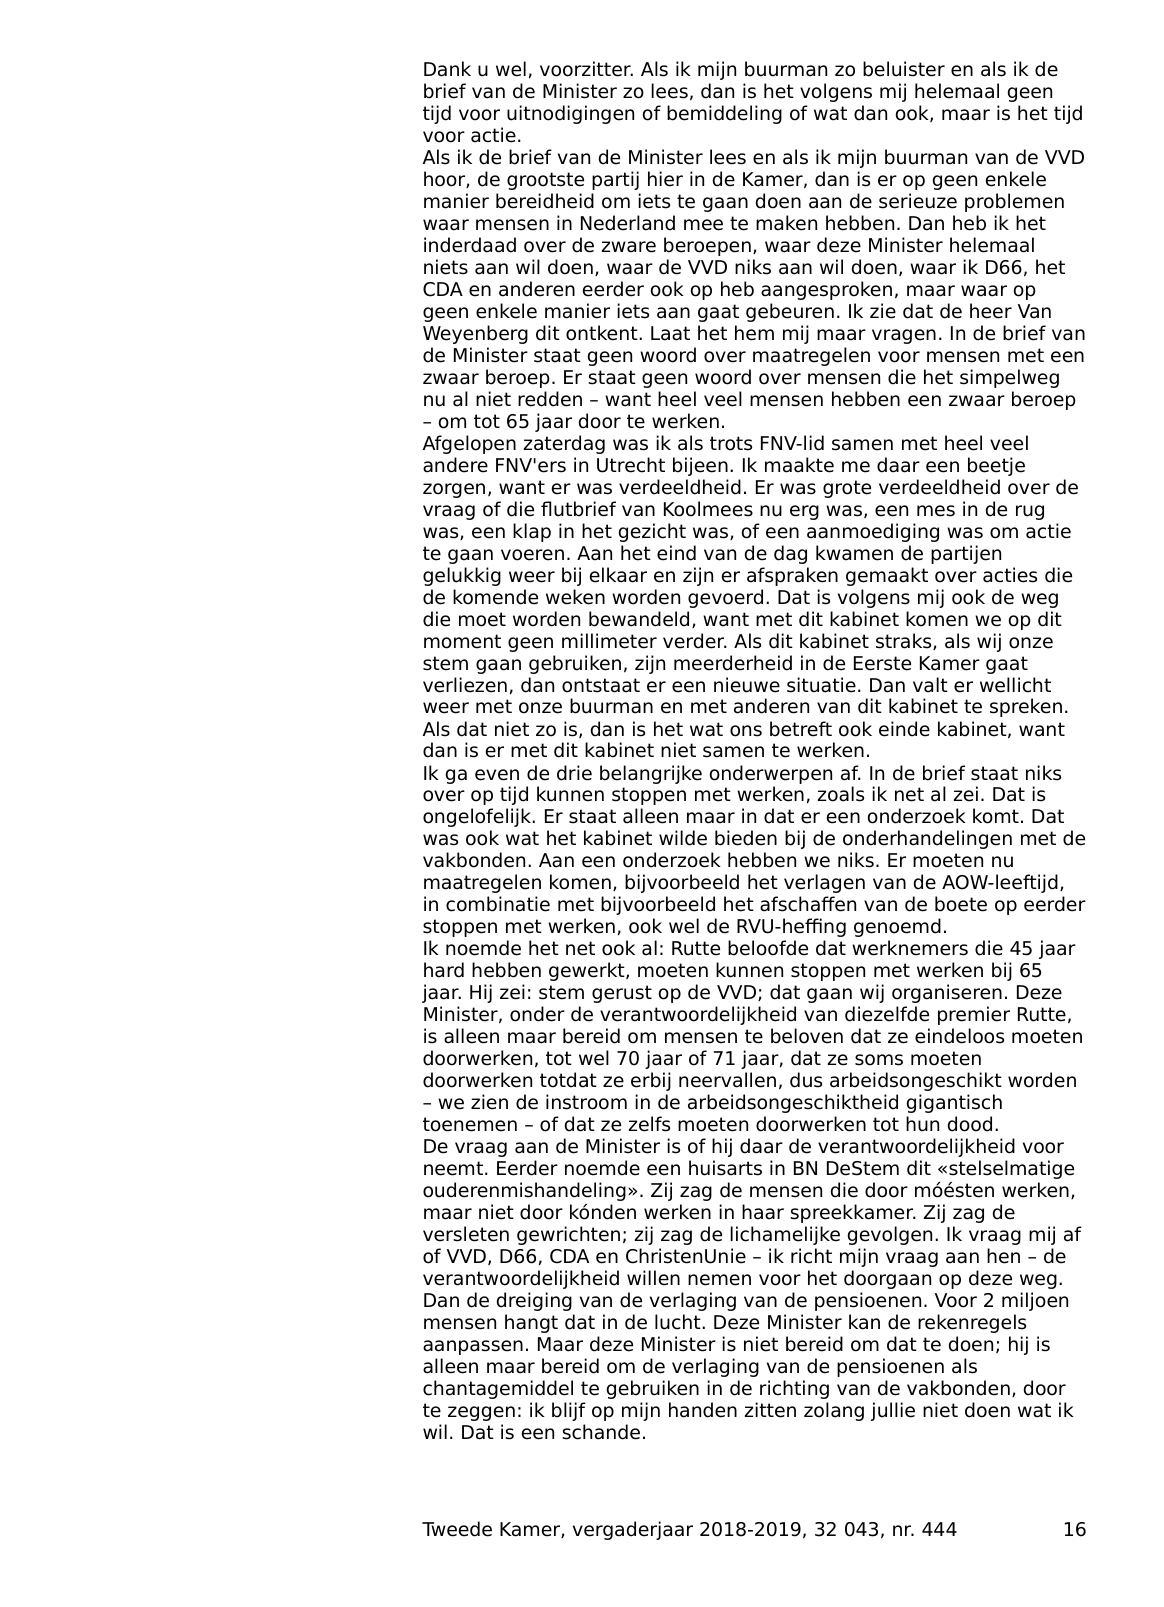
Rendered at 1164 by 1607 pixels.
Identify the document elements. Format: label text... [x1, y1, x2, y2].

text Als ik de brief van de Minister lees en als ik mijn buurman van de VVD hoor, de grootste partij hier in de Kamer, dan is er op geen enkele manier bereidheid om iets te gaan doen aan de serieuze problemen waar mensen in Nederland mee te maken hebben. Dan heb ik het inderdaad over de zware beroepen, waar deze Minister helemaal niets aan wil doen, waar de VVD niks aan wil doen, waar ik D66, het CDA en anderen eerder ook op heb aangesproken, maar waar op geen enkele manier iets aan gaat gebeuren. Ik zie dat de heer Van Weyenberg dit ontkent. Laat het hem mij maar vragen. In de brief van de Minister staat geen woord over maatregelen voor mensen met een zwaar beroep. Er staat geen woord over mensen die het simpelweg nu al niet redden – want heel veel mensen hebben een zwaar beroep – om tot 65 jaar door te werken. [422, 147, 1087, 433]
text Afgelopen zaterdag was ik als trots FNV-lid samen met heel veel andere FNV'ers in Utrecht bijeen. Ik maakte me daar een beetje zorgen, want er was verdeeldheid. Er was grote verdeeldheid over de vraag of die flutbrief van Koolmees nu erg was, een mes in de rug was, een klap in het gezicht was, of een aanmoediging was om actie te gaan voeren. Aan het eind van de dag kwamen de partijen gelukkig weer bij elkaar en zijn er afspraken gemaakt over acties die de komende weken worden gevoerd. Dat is volgens mij ook de weg die moet worden bewandeld, want met dit kabinet komen we op dit moment geen millimeter verder. Als dit kabinet straks, als wij onze stem gaan gebruiken, zijn meerderheid in de Eerste Kamer gaat verliezen, dan ontstaat er een nieuwe situatie. Dan valt er wellicht weer met onze buurman en met anderen van dit kabinet te spreken. Als dat niet zo is, dan is het wat ons betreft ook einde kabinet, want dan is er met dit kabinet niet samen te werken. [422, 433, 1087, 762]
text Dank u wel, voorzitter. Als ik mijn buurman zo beluister en als ik de brief van de Minister zo lees, dan is het volgens mij helemaal geen tijd voor uitnodigingen of bemiddeling of wat dan ook, maar is het tijd voor actie. [422, 59, 1087, 147]
text Ik noemde het net ook al: Rutte beloofde dat werknemers die 45 jaar hard hebben gewerkt, moeten kunnen stoppen met werken bij 65 jaar. Hij zei: stem gerust op de VVD; dat gaan wij organiseren. Deze Minister, onder de verantwoordelijkheid van diezelfde premier Rutte, is alleen maar bereid om mensen te beloven dat ze eindeloos moeten doorwerken, tot wel 70 jaar of 71 jaar, dat ze soms moeten doorwerken totdat ze erbij neervallen, dus arbeidsongeschikt worden – we zien de instroom in de arbeidsongeschiktheid gigantisch toenemen – of dat ze zelfs moeten doorwerken tot hun dood. [422, 938, 1087, 1136]
text Ik ga even de drie belangrijke onderwerpen af. In de brief staat niks over op tijd kunnen stoppen met werken, zoals ik net al zei. Dat is ongelofelijk. Er staat alleen maar in dat er een onderzoek komt. Dat was ook wat het kabinet wilde bieden bij de onderhandelingen met de vakbonden. Aan een onderzoek hebben we niks. Er moeten nu maatregelen komen, bijvoorbeeld het verlagen van de AOW-leeftijd, in combinatie met bijvoorbeeld het afschaffen van de boete op eerder stoppen met werken, ook wel de RVU-heffing genoemd. [422, 762, 1087, 938]
text De vraag aan de Minister is of hij daar de verantwoordelijkheid voor neemt. Eerder noemde een huisarts in BN DeStem dit «stelselmatige ouderenmishandeling». Zij zag de mensen die door móésten werken, maar niet door kónden werken in haar spreekkamer. Zij zag de versleten gewrichten; zij zag de lichamelijke gevolgen. Ik vraag mij af of VVD, D66, CDA en ChristenUnie – ik richt mijn vraag aan hen – de verantwoordelijkheid willen nemen voor het doorgaan op deze weg. [422, 1136, 1087, 1290]
text Dan de dreiging van de verlaging van de pensioenen. Voor 2 miljoen mensen hangt dat in de lucht. Deze Minister kan de rekenregels aanpassen. Maar deze Minister is niet bereid om dat te doen; hij is alleen maar bereid om de verlaging van de pensioenen als chantagemiddel te gebruiken in de richting van de vakbonden, door te zeggen: ik blijf op mijn handen zitten zolang jullie niet doen wat ik wil. Dat is een schande. [422, 1290, 1087, 1444]
